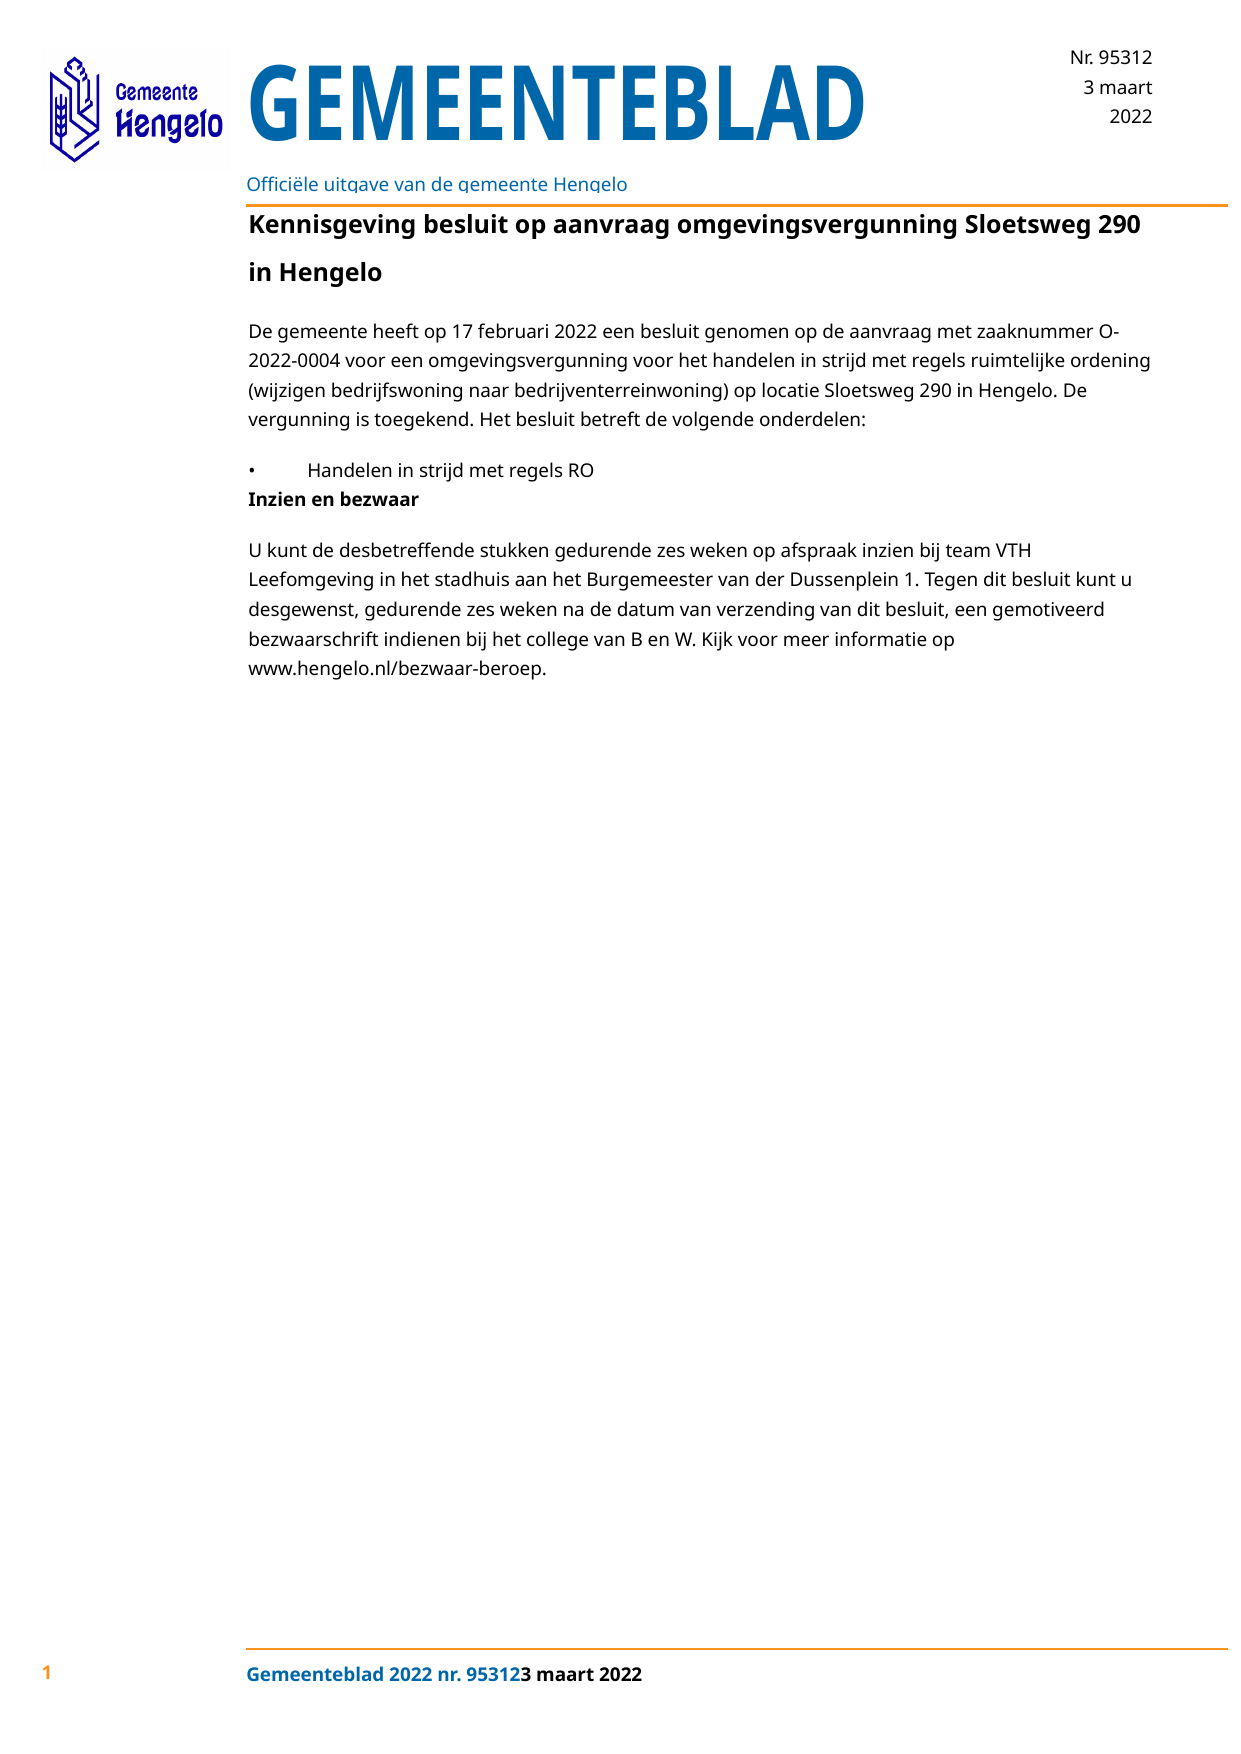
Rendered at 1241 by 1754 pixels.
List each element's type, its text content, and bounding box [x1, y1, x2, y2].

list Handelen in strijd met regels RO [248, 457, 1152, 483]
text Inzien en bezwaar [248, 487, 1152, 512]
picture [41, 47, 231, 172]
text Kennisgeving besluit op aanvraag omgevingsvergunning Sloetsweg 290 in Hengelo [248, 207, 1152, 288]
text De gemeente heeft op 17 februari 2022 een besluit genomen op de aanvraag met zaaknummer O-2022-0004 voor een omgevingsvergunning voor het handelen in strijd met regels ruimtelijke ordening (wijzigen bedrijfswoning naar bedrijventerreinwoning) op locatie Sloetsweg 290 in Hengelo. De vergunning is toegekend. Het besluit betreft de volgende onderdelen: [248, 318, 1152, 432]
text U kunt de desbetreffende stukken gedurende zes weken op afspraak inzien bij team VTH Leefomgeving in het stadhuis aan het Burgemeester van der Dussenplein 1. Tegen dit besluit kunt u desgewenst, gedurende zes weken na de datum van verzending van dit besluit, een gemotiveerd bezwaarschrift indienen bij het college van B en W. Kijk voor meer informatie op www.hengelo.nl/bezwaar-beroep. [248, 537, 1152, 681]
